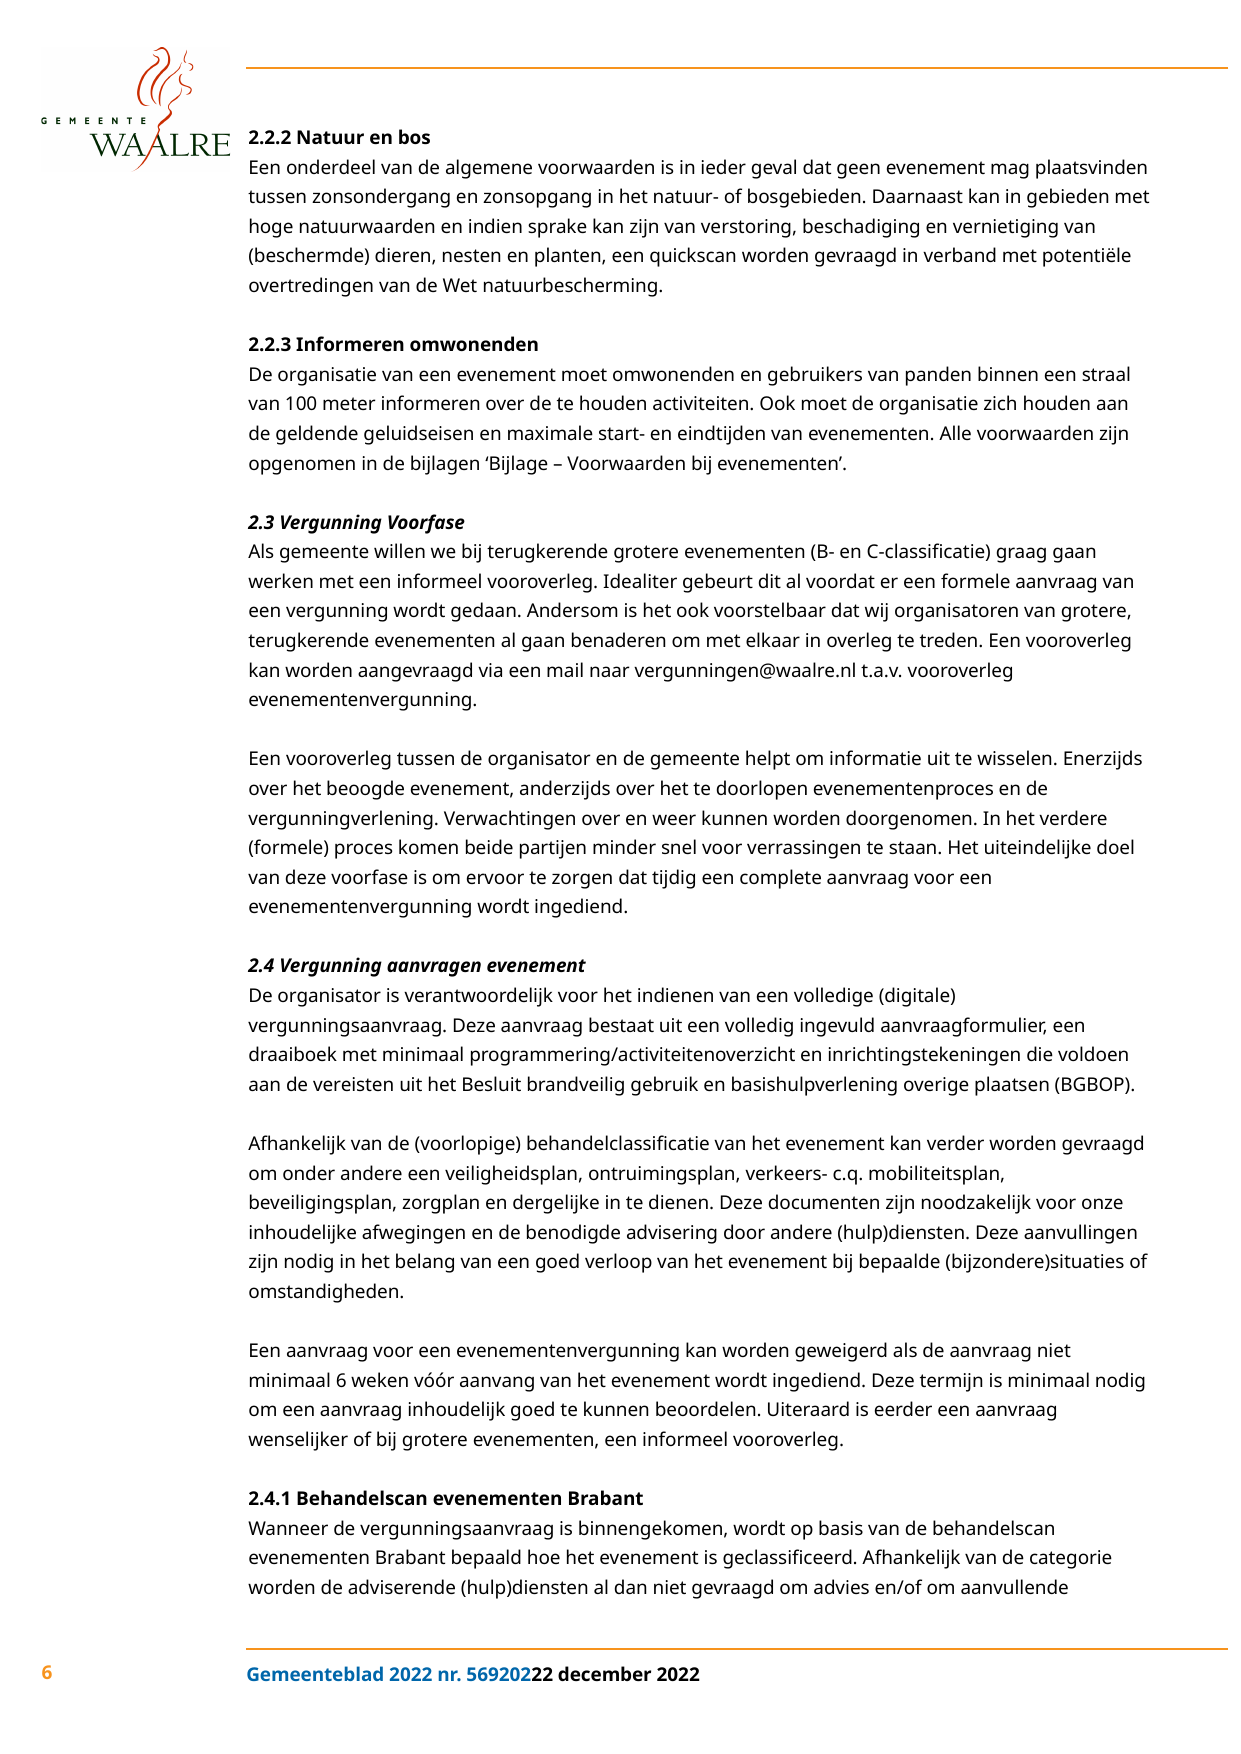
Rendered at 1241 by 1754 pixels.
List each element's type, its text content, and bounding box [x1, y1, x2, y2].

text 2.3 Vergunning Voorfase [248, 509, 1152, 535]
text 2.4.1 Behandelscan evenementen Brabant [248, 1485, 1152, 1511]
text Een vooroverleg tussen de organisator en de gemeente helpt om informatie uit te wisselen. Enerzijds over het beoogde evenement, anderzijds over het te doorlopen evenementenproces en de vergunningverlening. Verwachtingen over en weer kunnen worden doorgenomen. In het verdere (formele) proces komen beide partijen minder snel voor verrassingen te staan. Het uiteindelijke doel van deze voorfase is om ervoor te zorgen dat tijdig een complete aanvraag voor een evenementenvergunning wordt ingediend. [248, 746, 1152, 919]
picture [41, 47, 231, 172]
text Een aanvraag voor een evenementenvergunning kan worden geweigerd als de aanvraag niet minimaal 6 weken vóór aanvang van het evenement wordt ingediend. Deze termijn is minimaal nodig om een aanvraag inhoudelijk goed te kunnen beoordelen. Uiteraard is eerder een aanvraag wenselijker of bij grotere evenementen, een informeel vooroverleg. [248, 1337, 1152, 1452]
text De organisator is verantwoordelijk voor het indienen van een volledige (digitale) vergunningsaanvraag. Deze aanvraag bestaat uit een volledig ingevuld aanvraagformulier, een draaiboek met minimaal programmering/activiteitenoverzicht en inrichtingstekeningen die voldoen aan de vereisten uit het Besluit brandveilig gebruik en basishulpverlening overige plaatsen (BGBOP). [248, 982, 1152, 1097]
text Wanneer de vergunningsaanvraag is binnengekomen, wordt op basis van de behandelscan evenementen Brabant bepaald hoe het evenement is geclassificeerd. Afhankelijk van de categorie worden de adviserende (hulp)diensten al dan niet gevraagd om advies en/of om aanvullende [248, 1515, 1152, 1600]
text Als gemeente willen we bij terugkerende grotere evenementen (B- en C-classificatie) graag gaan werken met een informeel vooroverleg. Idealiter gebeurt dit al voordat er een formele aanvraag van een vergunning wordt gedaan. Andersom is het ook voorstelbaar dat wij organisatoren van grotere, terugkerende evenementen al gaan benaderen om met elkaar in overleg te treden. Een vooroverleg kan worden aangevraagd via een mail naar vergunningen@waalre.nl t.a.v. vooroverleg evenementenvergunning. [248, 538, 1152, 712]
text De organisatie van een evenement moet omwonenden en gebruikers van panden binnen een straal van 100 meter informeren over de te houden activiteiten. Ook moet de organisatie zich houden aan de geldende geluidseisen en maximale start- en eindtijden van evenementen. Alle voorwaarden zijn opgenomen in de bijlagen ‘Bijlage – Voorwaarden bij evenementen’. [248, 361, 1152, 476]
text 2.2.2 Natuur en bos [248, 124, 1152, 150]
text Afhankelijk van de (voorlopige) behandelclassificatie van het evenement kan verder worden gevraagd om onder andere een veiligheidsplan, ontruimingsplan, verkeers- c.q. mobiliteitsplan, beveiligingsplan, zorgplan en dergelijke in te dienen. Deze documenten zijn noodzakelijk voor onze inhoudelijke afwegingen en de benodigde advisering door andere (hulp)diensten. Deze aanvullingen zijn nodig in het belang van een goed verloop van het evenement bij bepaalde (bijzondere)situaties of omstandigheden. [248, 1130, 1152, 1304]
text 2.2.3 Informeren omwonenden [248, 331, 1152, 357]
text 2.4 Vergunning aanvragen evenement [248, 953, 1152, 978]
text Een onderdeel van de algemene voorwaarden is in ieder geval dat geen evenement mag plaatsvinden tussen zonsondergang en zonsopgang in het natuur- of bosgebieden. Daarnaast kan in gebieden met hoge natuurwaarden en indien sprake kan zijn van verstoring, beschadiging en vernietiging van (beschermde) dieren, nesten en planten, een quickscan worden gevraagd in verband met potentiële overtredingen van de Wet natuurbescherming. [248, 154, 1152, 298]
